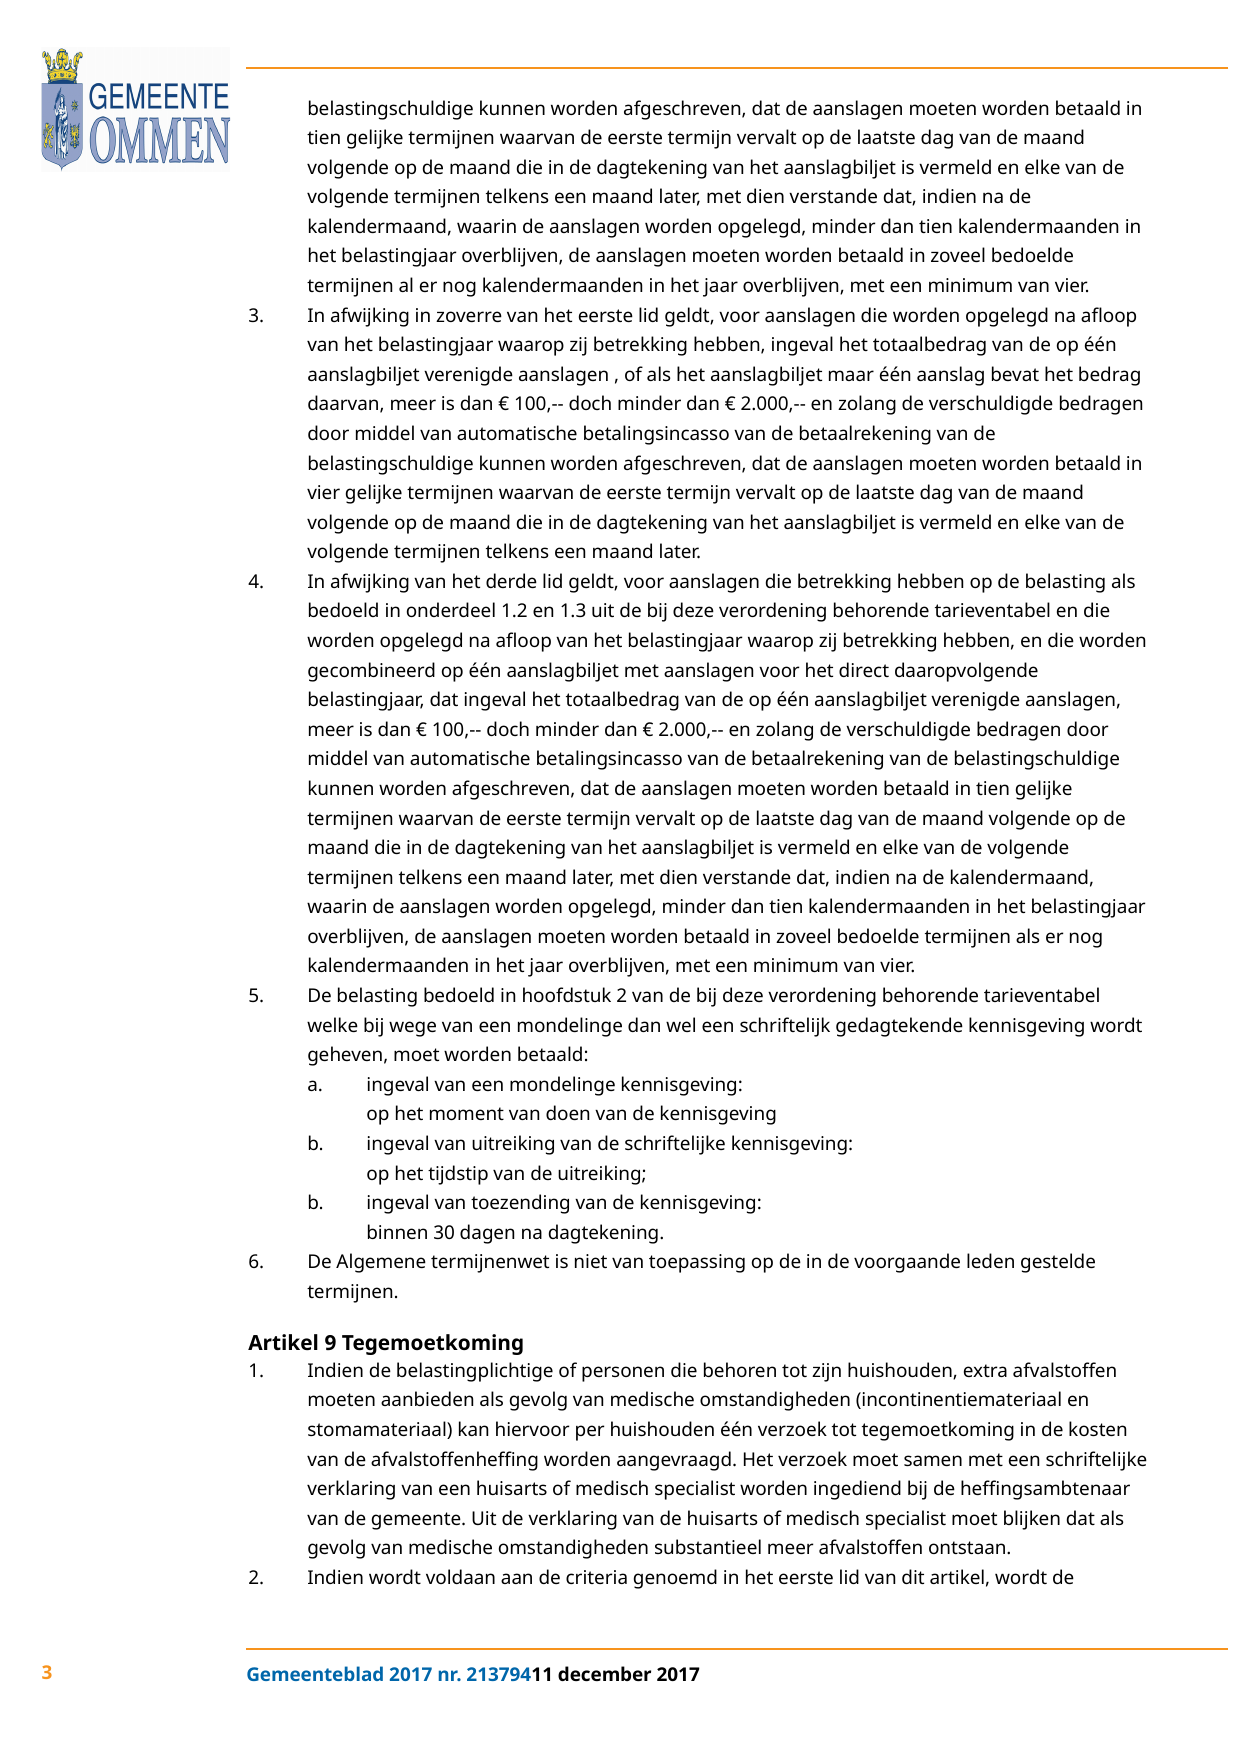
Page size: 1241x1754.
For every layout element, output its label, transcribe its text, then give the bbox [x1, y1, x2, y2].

list De Algemene termijnenwet is niet van toepassing op de in de voorgaande leden gestelde termijnen. [248, 1248, 1152, 1304]
list ingeval van uitreiking van de schriftelijke kennisgeving: [307, 1130, 1152, 1156]
list op het tijdstip van de uitreiking; [307, 1160, 1152, 1186]
list belastingschuldige kunnen worden afgeschreven, dat de aanslagen moeten worden betaald in tien gelijke termijnen waarvan de eerste termijn vervalt op de laatste dag van de maand volgende op de maand die in de dagtekening van het aanslagbiljet is vermeld en elke van de volgende termijnen telkens een maand later, met dien verstande dat, indien na de kalendermaand, waarin de aanslagen worden opgelegd, minder dan tien kalendermaanden in het belastingjaar overblijven, de aanslagen moeten worden betaald in zoveel bedoelde termijnen al er nog kalendermaanden in het jaar overblijven, met een minimum van vier. [248, 95, 1152, 298]
list op het moment van doen van de kennisgeving [307, 1101, 1152, 1126]
list Indien wordt voldaan aan de criteria genoemd in het eerste lid van dit artikel, wordt de [248, 1564, 1152, 1590]
picture [41, 47, 231, 172]
list In afwijking van het derde lid geldt, voor aanslagen die betrekking hebben op de belasting als bedoeld in onderdeel 1.2 en 1.3 uit de bij deze verordening behorende tarieventabel en die worden opgelegd na afloop van het belastingjaar waarop zij betrekking hebben, en die worden gecombineerd op één aanslagbiljet met aanslagen voor het direct daaropvolgende belastingjaar, dat ingeval het totaalbedrag van de op één aanslagbiljet verenigde aanslagen, meer is dan € 100,-- doch minder dan € 2.000,-- en zolang de verschuldigde bedragen door middel van automatische betalingsincasso van de betaalrekening van de belastingschuldige kunnen worden afgeschreven, dat de aanslagen moeten worden betaald in tien gelijke termijnen waarvan de eerste termijn vervalt op de laatste dag van de maand volgende op de maand die in de dagtekening van het aanslagbiljet is vermeld en elke van de volgende termijnen telkens een maand later, met dien verstande dat, indien na de kalendermaand, waarin de aanslagen worden opgelegd, minder dan tien kalendermaanden in het belastingjaar overblijven, de aanslagen moeten worden betaald in zoveel bedoelde termijnen als er nog kalendermaanden in het jaar overblijven, met een minimum van vier. [248, 568, 1152, 978]
list In afwijking in zoverre van het eerste lid geldt, voor aanslagen die worden opgelegd na afloop van het belastingjaar waarop zij betrekking hebben, ingeval het totaalbedrag van de op één aanslagbiljet verenigde aanslagen , of als het aanslagbiljet maar één aanslag bevat het bedrag daarvan, meer is dan € 100,-- doch minder dan € 2.000,-- en zolang de verschuldigde bedragen door middel van automatische betalingsincasso van de betaalrekening van de belastingschuldige kunnen worden afgeschreven, dat de aanslagen moeten worden betaald in vier gelijke termijnen waarvan de eerste termijn vervalt op de laatste dag van de maand volgende op de maand die in de dagtekening van het aanslagbiljet is vermeld en elke van de volgende termijnen telkens een maand later. [248, 302, 1152, 564]
list Indien de belastingplichtige of personen die behoren tot zijn huishouden, extra afvalstoffen moeten aanbieden als gevolg van medische omstandigheden (incontinentiemateriaal en stomamateriaal) kan hiervoor per huishouden één verzoek tot tegemoetkoming in de kosten van de afvalstoffenheffing worden aangevraagd. Het verzoek moet samen met een schriftelijke verklaring van een huisarts of medisch specialist worden ingediend bij de heffingsambtenaar van de gemeente. Uit de verklaring van de huisarts of medisch specialist moet blijken dat als gevolg van medische omstandigheden substantieel meer afvalstoffen ontstaan. [248, 1357, 1152, 1560]
list De belasting bedoeld in hoofdstuk 2 van de bij deze verordening behorende tarieventabel welke bij wege van een mondelinge dan wel een schriftelijk gedagtekende kennisgeving wordt geheven, moet worden betaald: [248, 982, 1152, 1067]
list ingeval van toezending van de kennisgeving: [307, 1189, 1152, 1215]
text Artikel 9 Tegemoetkoming [248, 1328, 1152, 1357]
list binnen 30 dagen na dagtekening. [307, 1219, 1152, 1245]
list ingeval van een mondelinge kennisgeving: [307, 1071, 1152, 1097]
